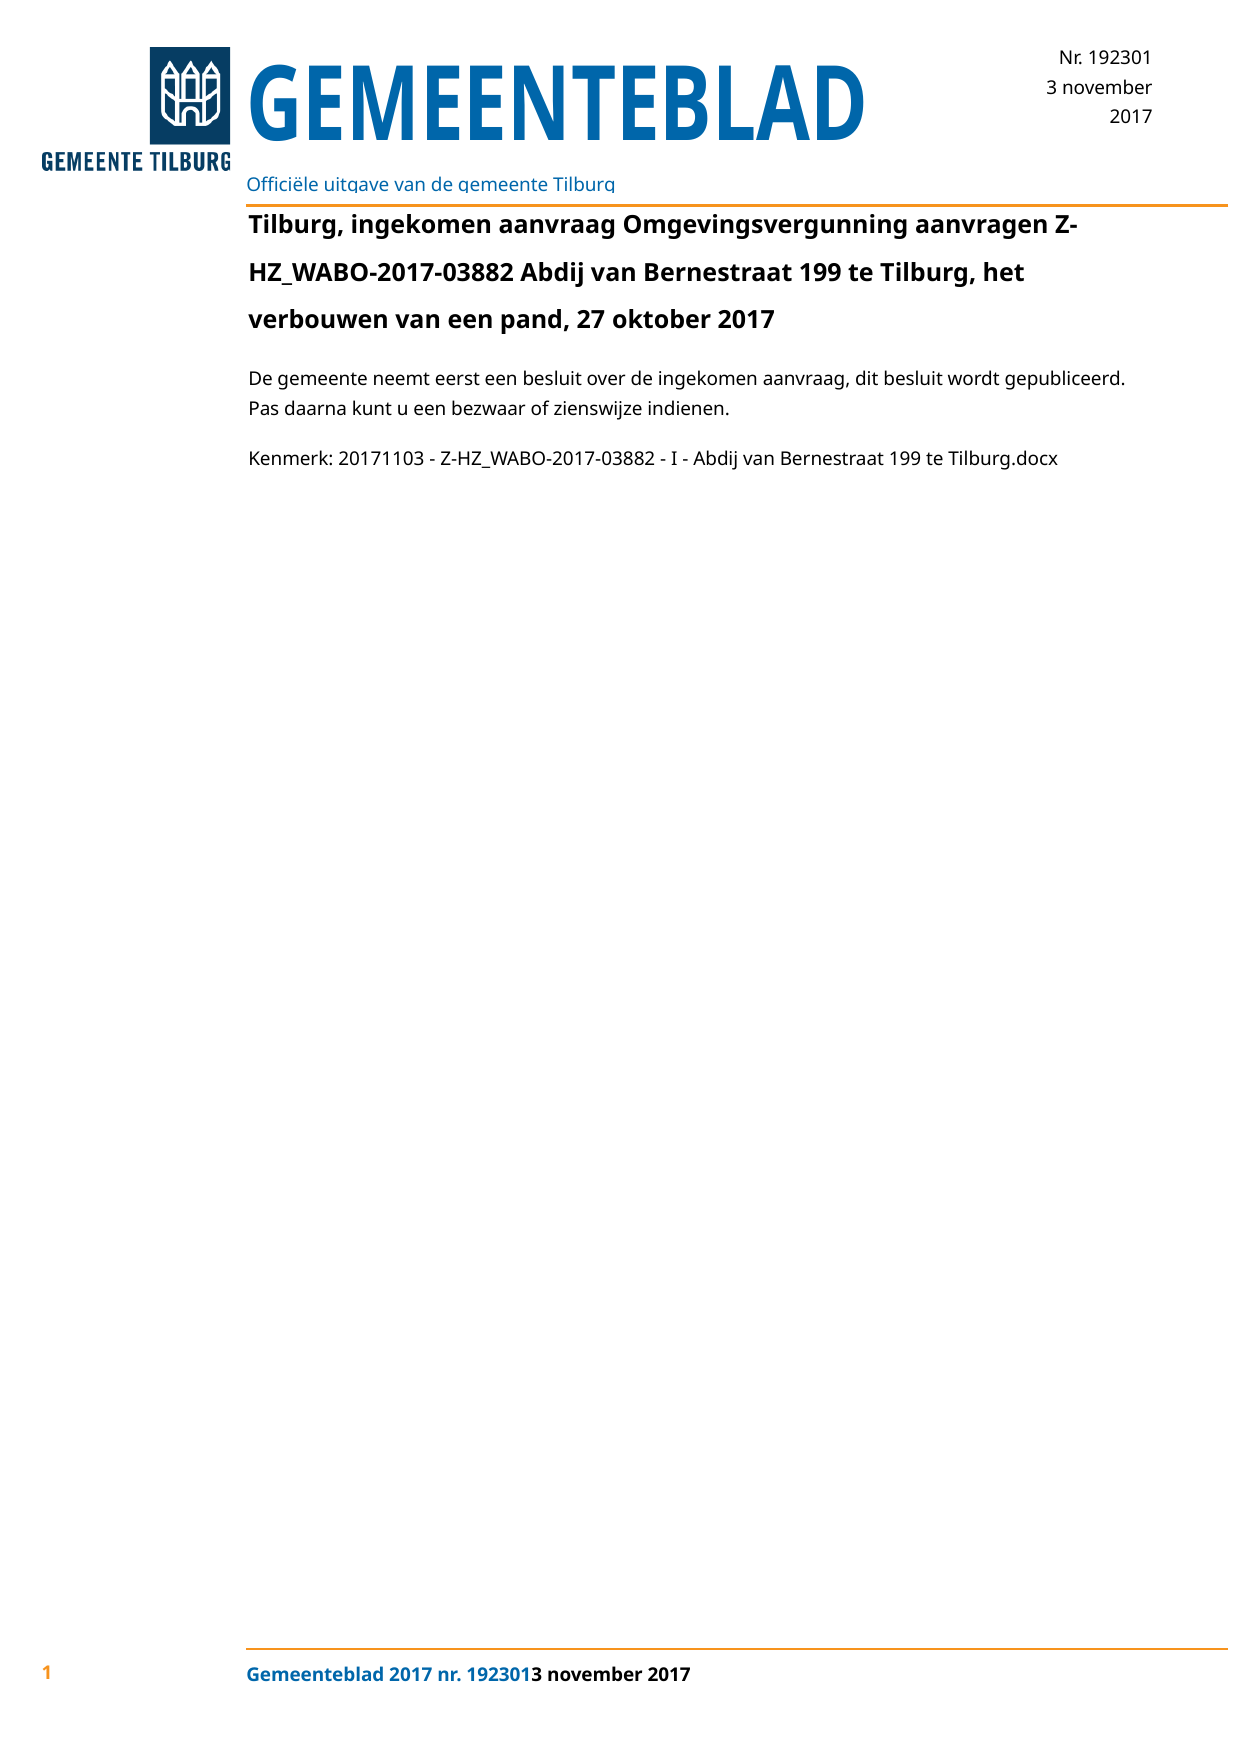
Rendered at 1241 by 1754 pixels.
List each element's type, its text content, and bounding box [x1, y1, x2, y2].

text Tilburg, ingekomen aanvraag Omgevingsvergunning aanvragen Z-HZ_WABO-2017-03882 Abdij van Bernestraat 199 te Tilburg, het verbouwen van een pand, 27 oktober 2017 [248, 207, 1152, 336]
picture [41, 47, 231, 172]
text Kenmerk: 20171103 - Z-HZ_WABO-2017-03882 - I - Abdij van Bernestraat 199 te Tilburg.docx [248, 446, 1152, 471]
text De gemeente neemt eerst een besluit over de ingekomen aanvraag, dit besluit wordt gepubliceerd. Pas daarna kunt u een bezwaar of zienswijze indienen. [248, 366, 1152, 421]
